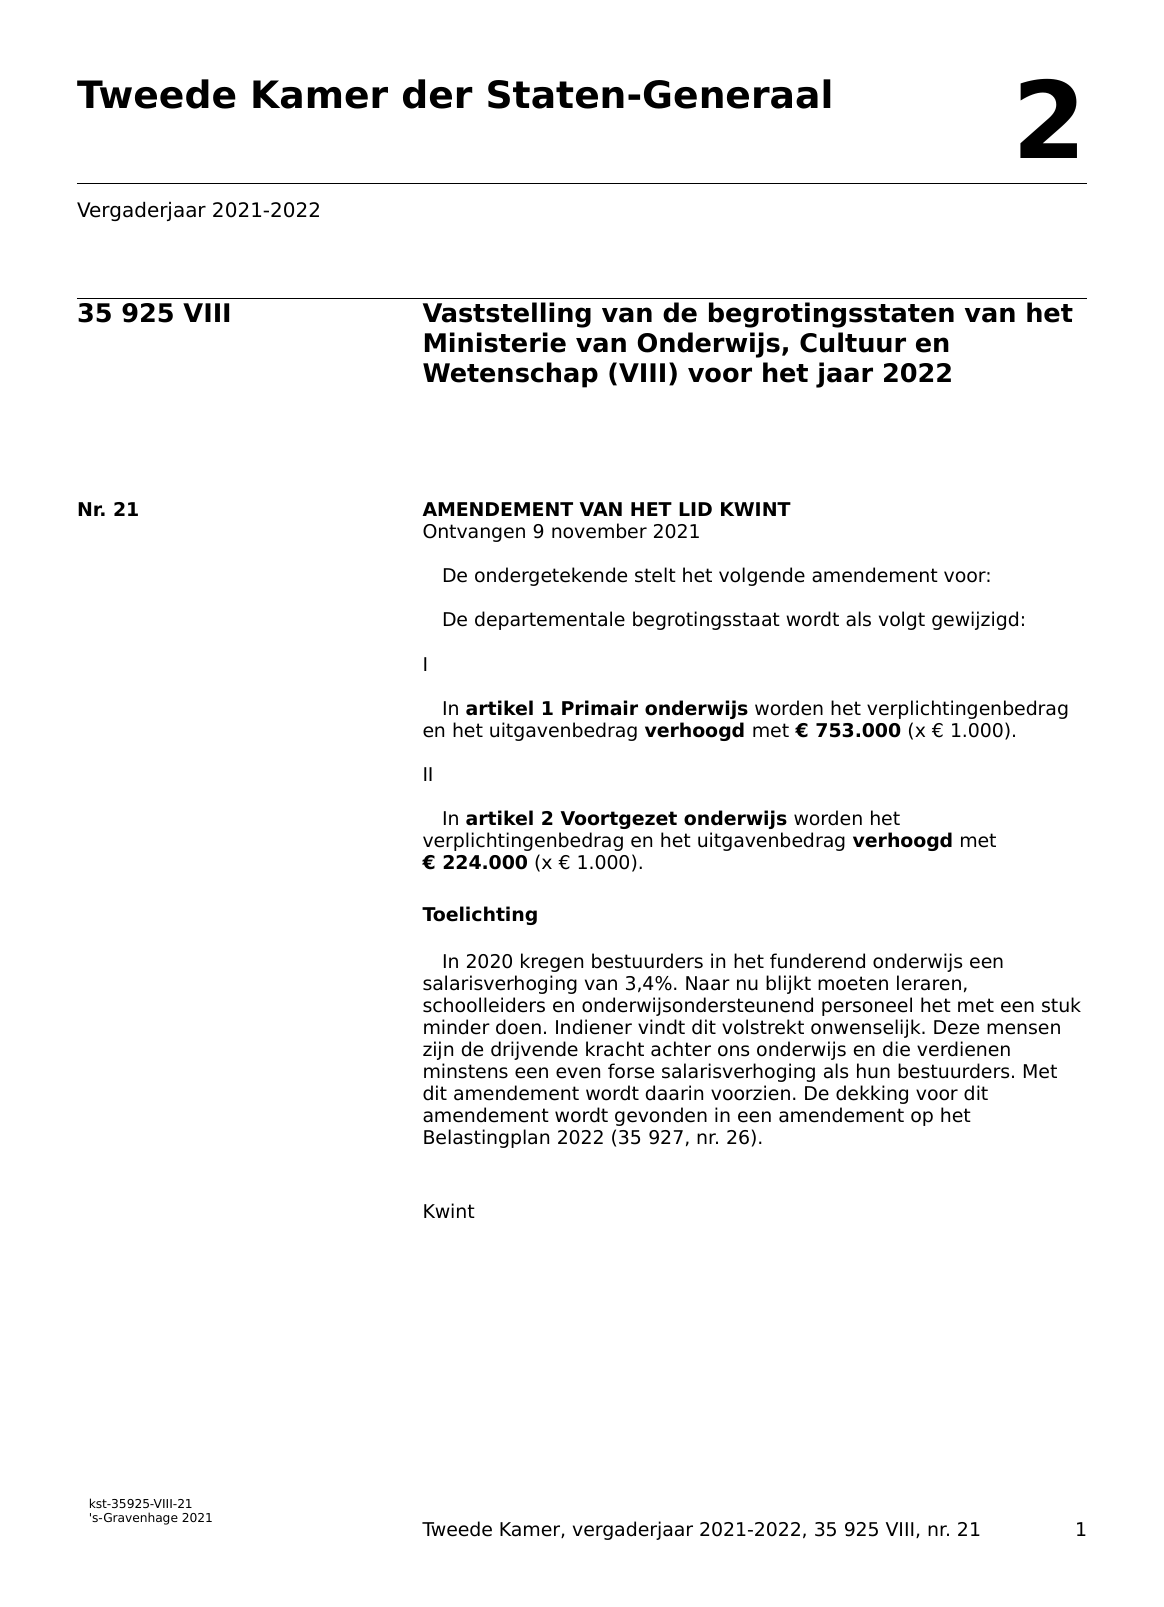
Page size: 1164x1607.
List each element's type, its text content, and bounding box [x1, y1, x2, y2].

table_header 2 [886, 59, 1087, 183]
table_cell Vergaderjaar 2021-2022 [77, 184, 1087, 298]
text In artikel 1 Primair onderwijs worden het verplichtingenbedrag en het uitgavenbedrag verhoogd met € 753.000 (x € 1.000). [422, 698, 1087, 742]
text 's-Gravenhage 2021 [88, 1511, 323, 1525]
text De ondergetekende stelt het volgende amendement voor: [422, 565, 1087, 587]
subtitle Toelichting [422, 904, 1087, 926]
text De departementale begrotingsstaat wordt als volgt gewijzigd: [422, 609, 1087, 631]
subtitle 35 925 VIII Vaststelling van de begrotingsstaten van het Ministerie van Onderwijs, Cultuur en Wetenschap (VIII) voor het jaar 2022 [77, 299, 1087, 388]
text kst-35925-VIII-21 [88, 1497, 323, 1511]
text I [422, 653, 1087, 676]
text In artikel 2 Voortgezet onderwijs worden het verplichtingenbedrag en het uitgavenbedrag verhoogd met € 224.000 (x € 1.000). [422, 808, 1087, 874]
text II [422, 764, 1087, 786]
text Ontvangen 9 november 2021 [422, 521, 1087, 543]
text In 2020 kregen bestuurders in het funderend onderwijs een salarisverhoging van 3,4%. Naar nu blijkt moeten leraren, schoolleiders en onderwijsondersteunend personeel het met een stuk minder doen. Indiener vindt dit volstrekt onwenselijk. Deze mensen zijn de drijvende kracht achter ons onderwijs en die verdienen minstens een even forse salarisverhoging als hun bestuurders. Met dit amendement wordt daarin voorzien. De dekking voor dit amendement wordt gevonden in een amendement op het Belastingplan 2022 (35 927, nr. 26). [422, 951, 1087, 1149]
table_header Tweede Kamer der Staten-Generaal [77, 59, 886, 183]
text Kwint [422, 1179, 1087, 1223]
subtitle Nr. 21 AMENDEMENT VAN HET LID KWINT [77, 499, 1087, 521]
